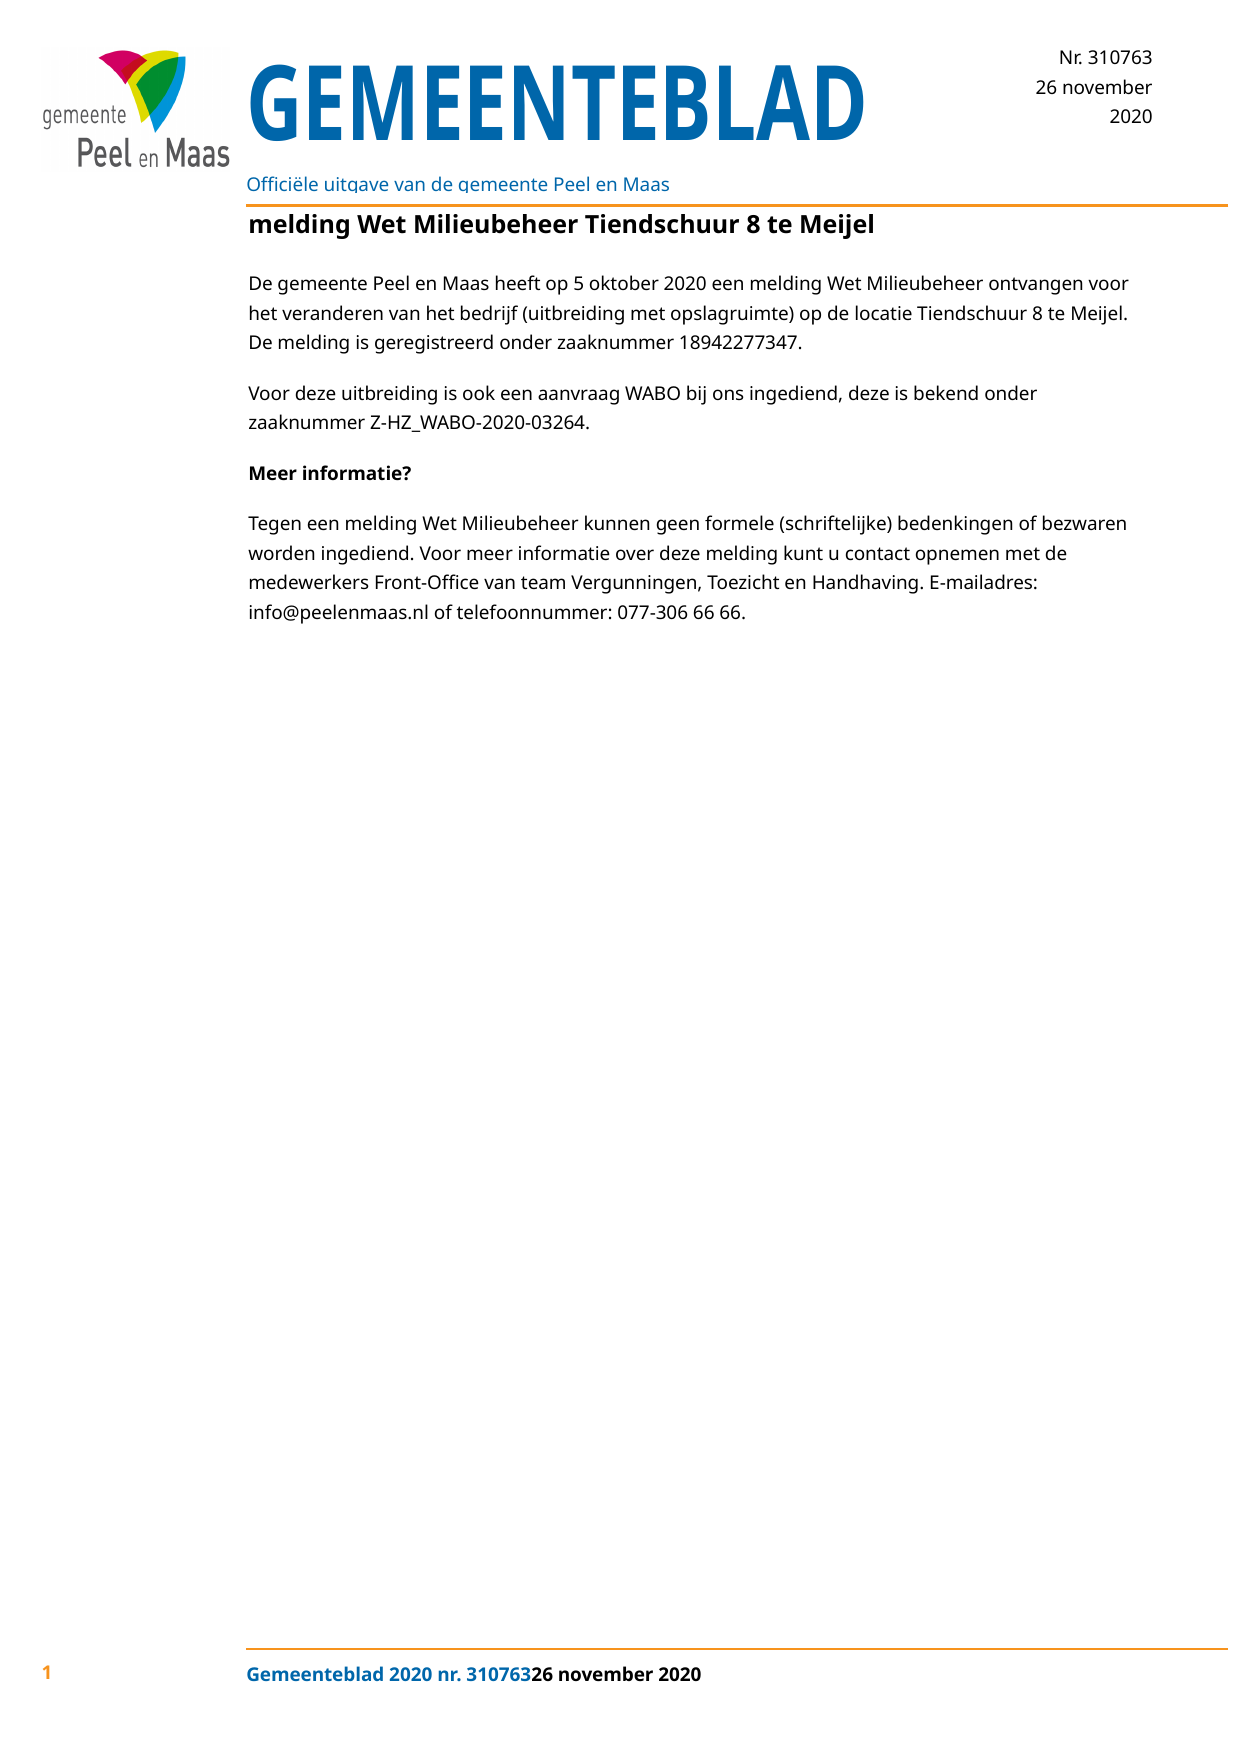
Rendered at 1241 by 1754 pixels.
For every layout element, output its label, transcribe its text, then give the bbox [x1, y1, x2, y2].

text De gemeente Peel en Maas heeft op 5 oktober 2020 een melding Wet Milieubeheer ontvangen voor het veranderen van het bedrijf (uitbreiding met opslagruimte) op de locatie Tiendschuur 8 te Meijel. De melding is geregistreerd onder zaaknummer 18942277347. [248, 270, 1152, 355]
text melding Wet Milieubeheer Tiendschuur 8 te Meijel [248, 207, 1152, 241]
text Voor deze uitbreiding is ook een aanvraag WABO bij ons ingediend, deze is bekend onder zaaknummer Z-HZ_WABO-2020-03264. [248, 380, 1152, 435]
picture [41, 47, 231, 172]
text Tegen een melding Wet Milieubeheer kunnen geen formele (schriftelijke) bedenkingen of bezwaren worden ingediend. Voor meer informatie over deze melding kunt u contact opnemen met de medewerkers Front-Office van team Vergunningen, Toezicht en Handhaving. E-mailadres: info@peelenmaas.nl of telefoonnummer: 077-306 66 66. [248, 510, 1152, 625]
text Meer informatie? [248, 460, 1152, 486]
